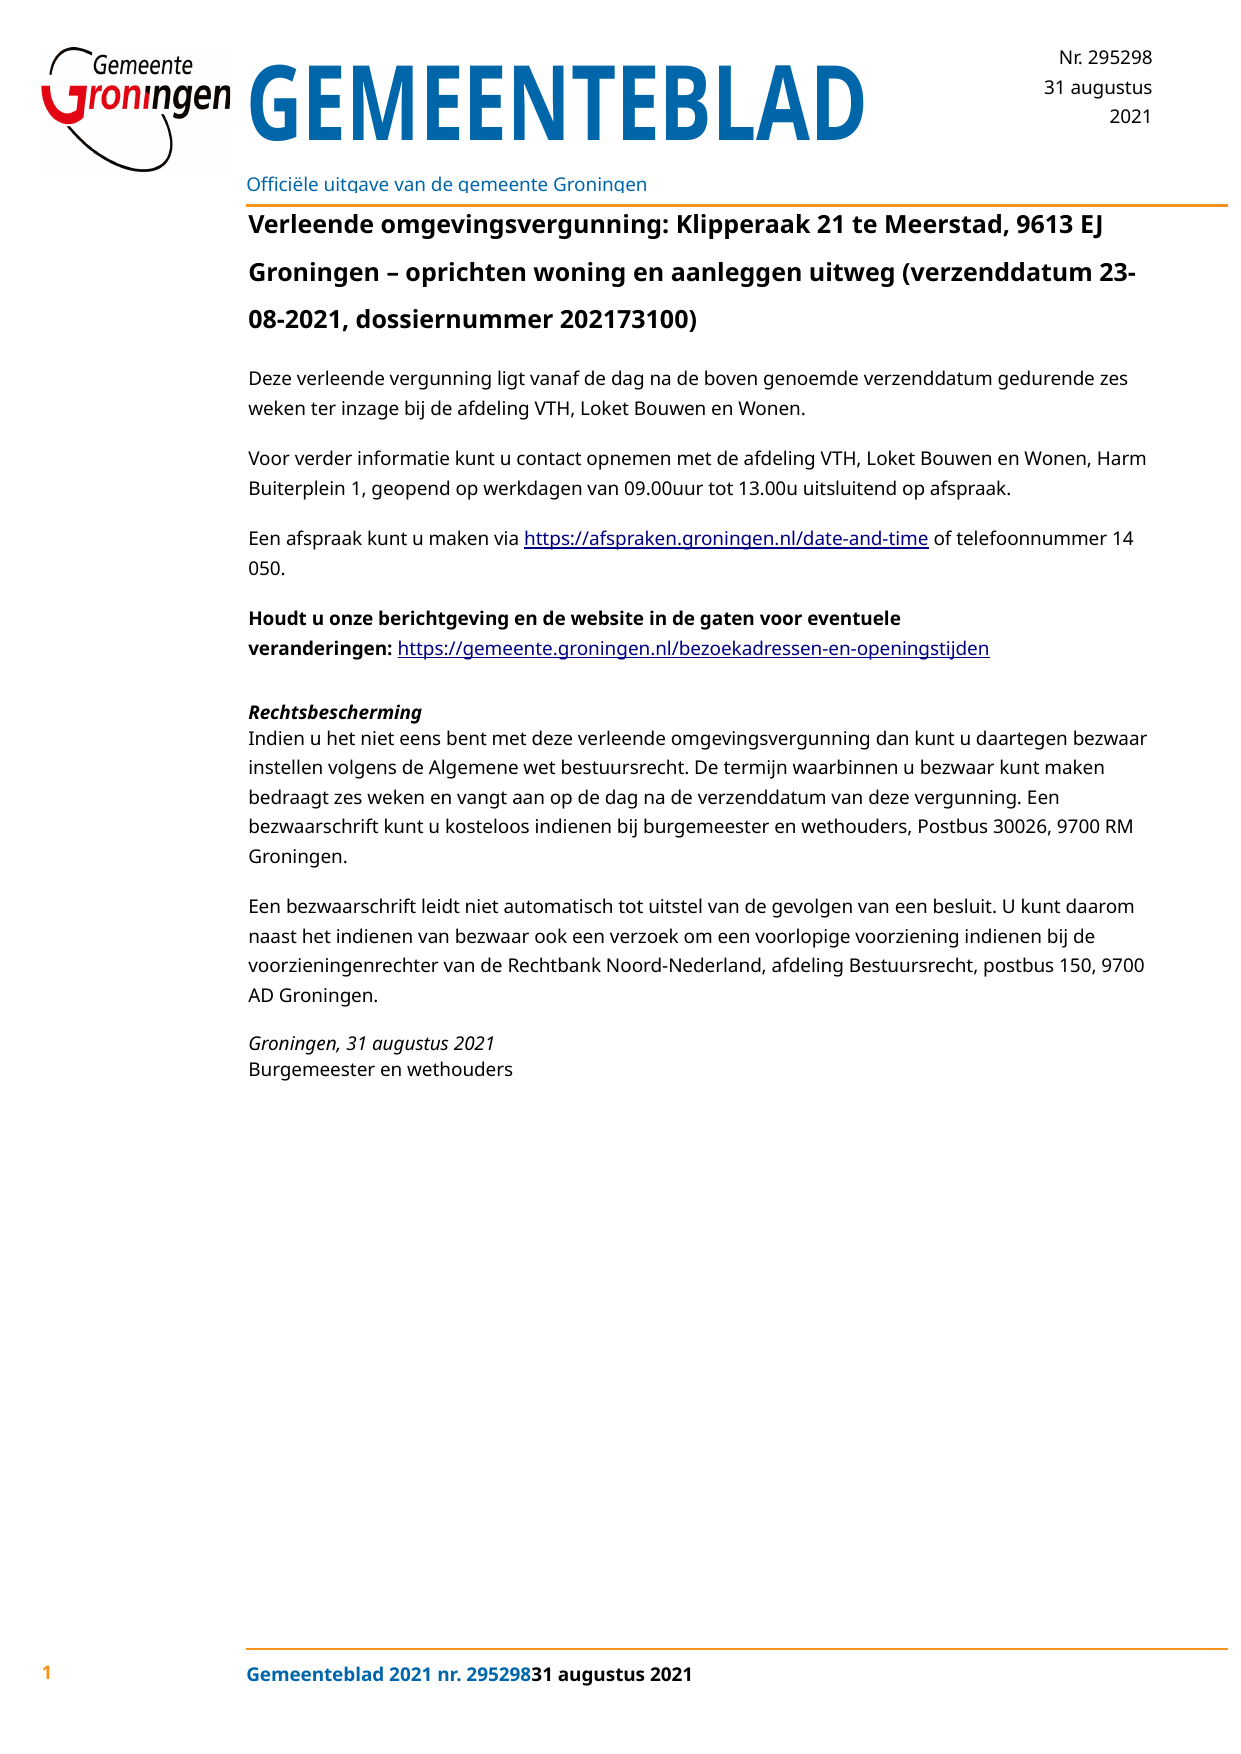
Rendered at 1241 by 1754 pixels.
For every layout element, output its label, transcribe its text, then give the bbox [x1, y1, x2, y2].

text Een afspraak kunt u maken via https://afspraken.groningen.nl/date-and-time of telefoonnummer 14 050. [248, 526, 1152, 581]
text Deze verleende vergunning ligt vanaf de dag na de boven genoemde verzenddatum gedurende zes weken ter inzage bij de afdeling VTH, Loket Bouwen en Wonen. [248, 366, 1152, 421]
text Verleende omgevingsvergunning: Klipperaak 21 te Meerstad, 9613 EJ Groningen – oprichten woning en aanleggen uitweg (verzenddatum 23-08-2021, dossiernummer 202173100) [248, 207, 1152, 336]
text Indien u het niet eens bent met deze verleende omgevingsvergunning dan kunt u daartegen bezwaar instellen volgens de Algemene wet bestuursrecht. De termijn waarbinnen u bezwaar kunt maken bedraagt zes weken en vangt aan op de dag na de verzenddatum van deze vergunning. Een bezwaarschrift kunt u kosteloos indienen bij burgemeester en wethouders, Postbus 30026, 9700 RM Groningen. [248, 725, 1152, 869]
text Rechtsbescherming [248, 699, 1152, 725]
text Een bezwaarschrift leidt niet automatisch tot uitstel van de gevolgen van een besluit. U kunt daarom naast het indienen van bezwaar ook een verzoek om een voorlopige voorziening indienen bij de voorzieningenrechter van de Rechtbank Noord-Nederland, afdeling Bestuursrecht, postbus 150, 9700 AD Groningen. [248, 893, 1152, 1008]
text Groningen, 31 augustus 2021 [248, 1030, 1152, 1056]
text Houdt u onze berichtgeving en de website in de gaten voor eventuele veranderingen: https://gemeente.groningen.nl/bezoekadressen-en-openingstijden [248, 606, 1152, 661]
picture [41, 47, 231, 172]
text Voor verder informatie kunt u contact opnemen met de afdeling VTH, Loket Bouwen en Wonen, Harm Buiterplein 1, geopend op werkdagen van 09.00uur tot 13.00u uitsluitend op afspraak. [248, 446, 1152, 501]
text Burgemeester en wethouders [248, 1056, 1152, 1082]
